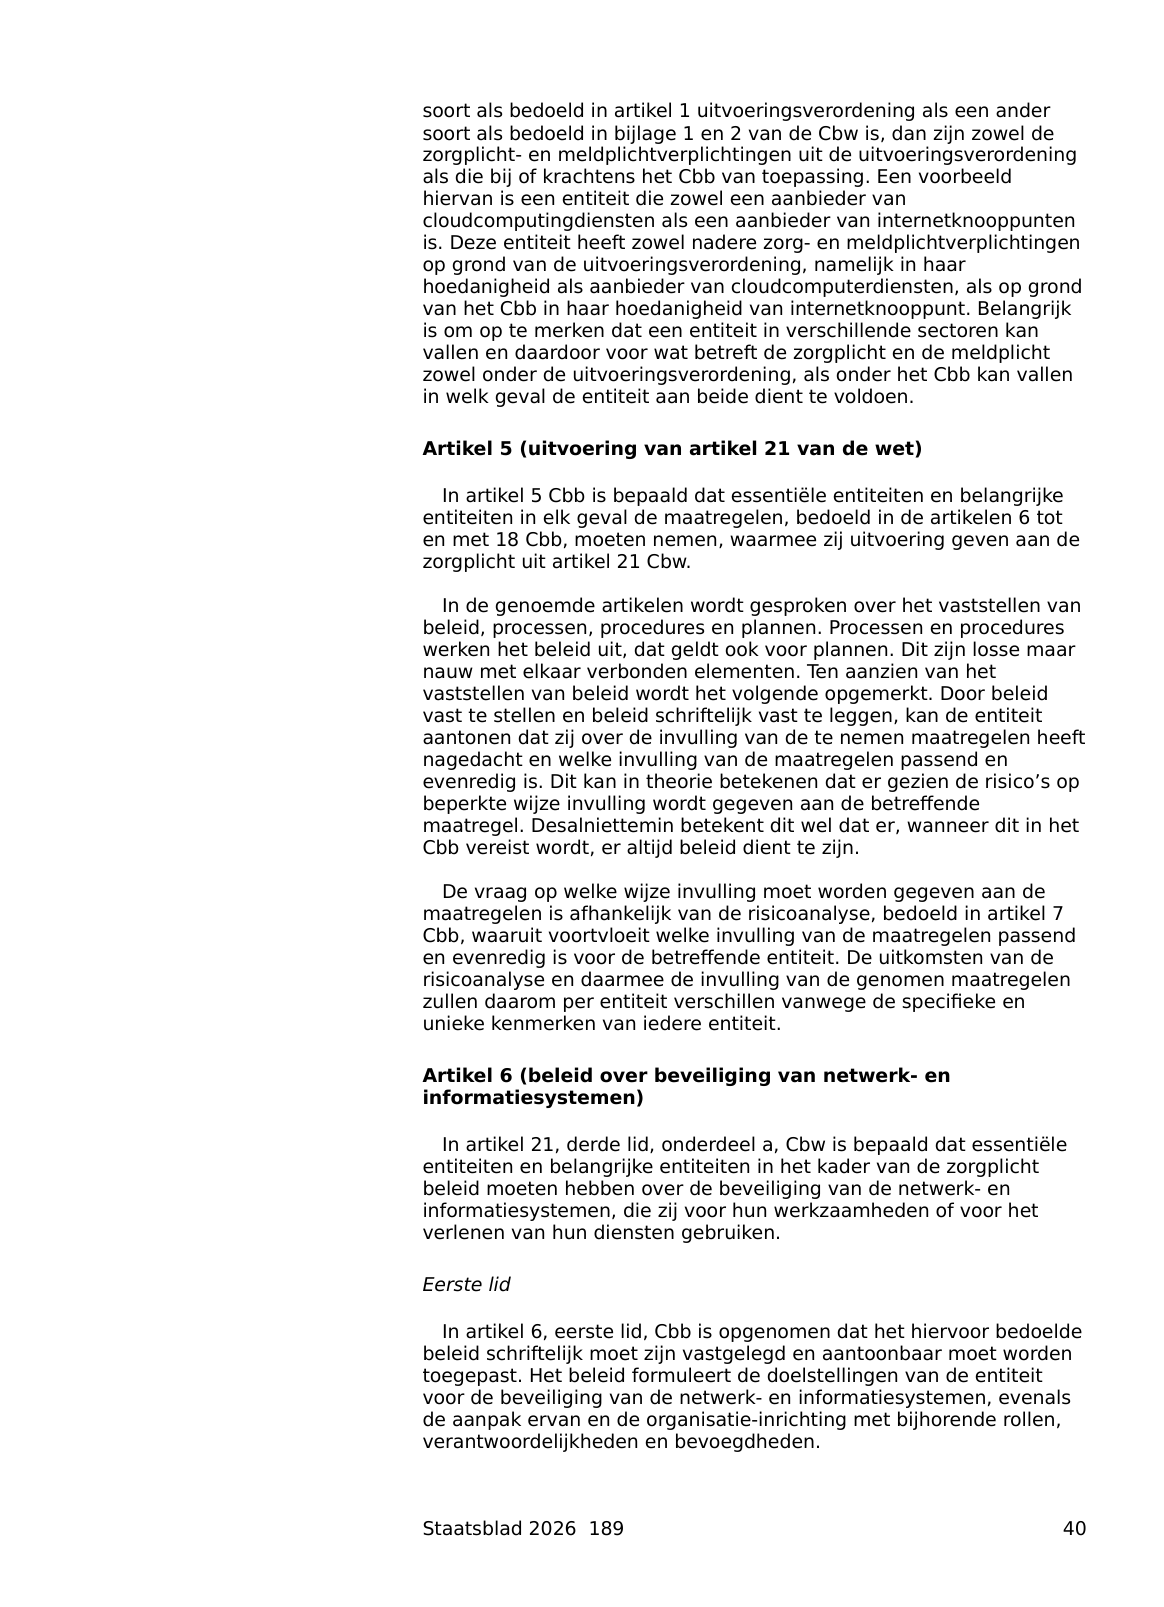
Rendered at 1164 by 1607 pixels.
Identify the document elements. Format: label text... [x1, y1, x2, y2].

text In artikel 6, eerste lid, Cbb is opgenomen dat het hiervoor bedoelde beleid schriftelijk moet zijn vastgelegd en aantoonbaar moet worden toegepast. Het beleid formuleert de doelstellingen van de entiteit voor de beveiliging van de netwerk- en informatiesystemen, evenals de aanpak ervan en de organisatie-inrichting met bijhorende rollen, verantwoordelijkheden en bevoegdheden. [422, 1321, 1087, 1453]
text De vraag op welke wijze invulling moet worden gegeven aan de maatregelen is afhankelijk van de risicoanalyse, bedoeld in artikel 7 Cbb, waaruit voortvloeit welke invulling van de maatregelen passend en evenredig is voor de betreffende entiteit. De uitkomsten van de risicoanalyse en daarmee de invulling van de genomen maatregelen zullen daarom per entiteit verschillen vanwege de specifieke en unieke kenmerken van iedere entiteit. [422, 881, 1087, 1035]
subtitle Artikel 5 (uitvoering van artikel 21 van de wet) [422, 438, 1087, 460]
subtitle Artikel 6 (beleid over beveiliging van netwerk- en informatiesystemen) [422, 1065, 1087, 1109]
text soort als bedoeld in artikel 1 uitvoeringsverordening als een ander soort als bedoeld in bijlage 1 en 2 van de Cbw is, dan zijn zowel de zorgplicht- en meldplichtverplichtingen uit de uitvoeringsverordening als die bij of krachtens het Cbb van toepassing. Een voorbeeld hiervan is een entiteit die zowel een aanbieder van cloudcomputingdiensten als een aanbieder van internetknooppunten is. Deze entiteit heeft zowel nadere zorg- en meldplichtverplichtingen op grond van de uitvoeringsverordening, namelijk in haar hoedanigheid als aanbieder van cloudcomputerdiensten, als op grond van het Cbb in haar hoedanigheid van internetknooppunt. Belangrijk is om op te merken dat een entiteit in verschillende sectoren kan vallen en daardoor voor wat betreft de zorgplicht en de meldplicht zowel onder de uitvoeringsverordening, als onder het Cbb kan vallen in welk geval de entiteit aan beide dient te voldoen. [422, 100, 1087, 408]
text In artikel 21, derde lid, onderdeel a, Cbw is bepaald dat essentiële entiteiten en belangrijke entiteiten in het kader van de zorgplicht beleid moeten hebben over de beveiliging van de netwerk- en informatiesystemen, die zij voor hun werkzaamheden of voor het verlenen van hun diensten gebruiken. [422, 1134, 1087, 1244]
text In de genoemde artikelen wordt gesproken over het vaststellen van beleid, processen, procedures en plannen. Processen en procedures werken het beleid uit, dat geldt ook voor plannen. Dit zijn losse maar nauw met elkaar verbonden elementen. Ten aanzien van het vaststellen van beleid wordt het volgende opgemerkt. Door beleid vast te stellen en beleid schriftelijk vast te leggen, kan de entiteit aantonen dat zij over de invulling van de te nemen maatregelen heeft nagedacht en welke invulling van de maatregelen passend en evenredig is. Dit kan in theorie betekenen dat er gezien de risico’s op beperkte wijze invulling wordt gegeven aan de betreffende maatregel. Desalniettemin betekent dit wel dat er, wanneer dit in het Cbb vereist wordt, er altijd beleid dient te zijn. [422, 595, 1087, 859]
subtitle Eerste lid [422, 1274, 1087, 1296]
text In artikel 5 Cbb is bepaald dat essentiële entiteiten en belangrijke entiteiten in elk geval de maatregelen, bedoeld in de artikelen 6 tot en met 18 Cbb, moeten nemen, waarmee zij uitvoering geven aan de zorgplicht uit artikel 21 Cbw. [422, 485, 1087, 573]
